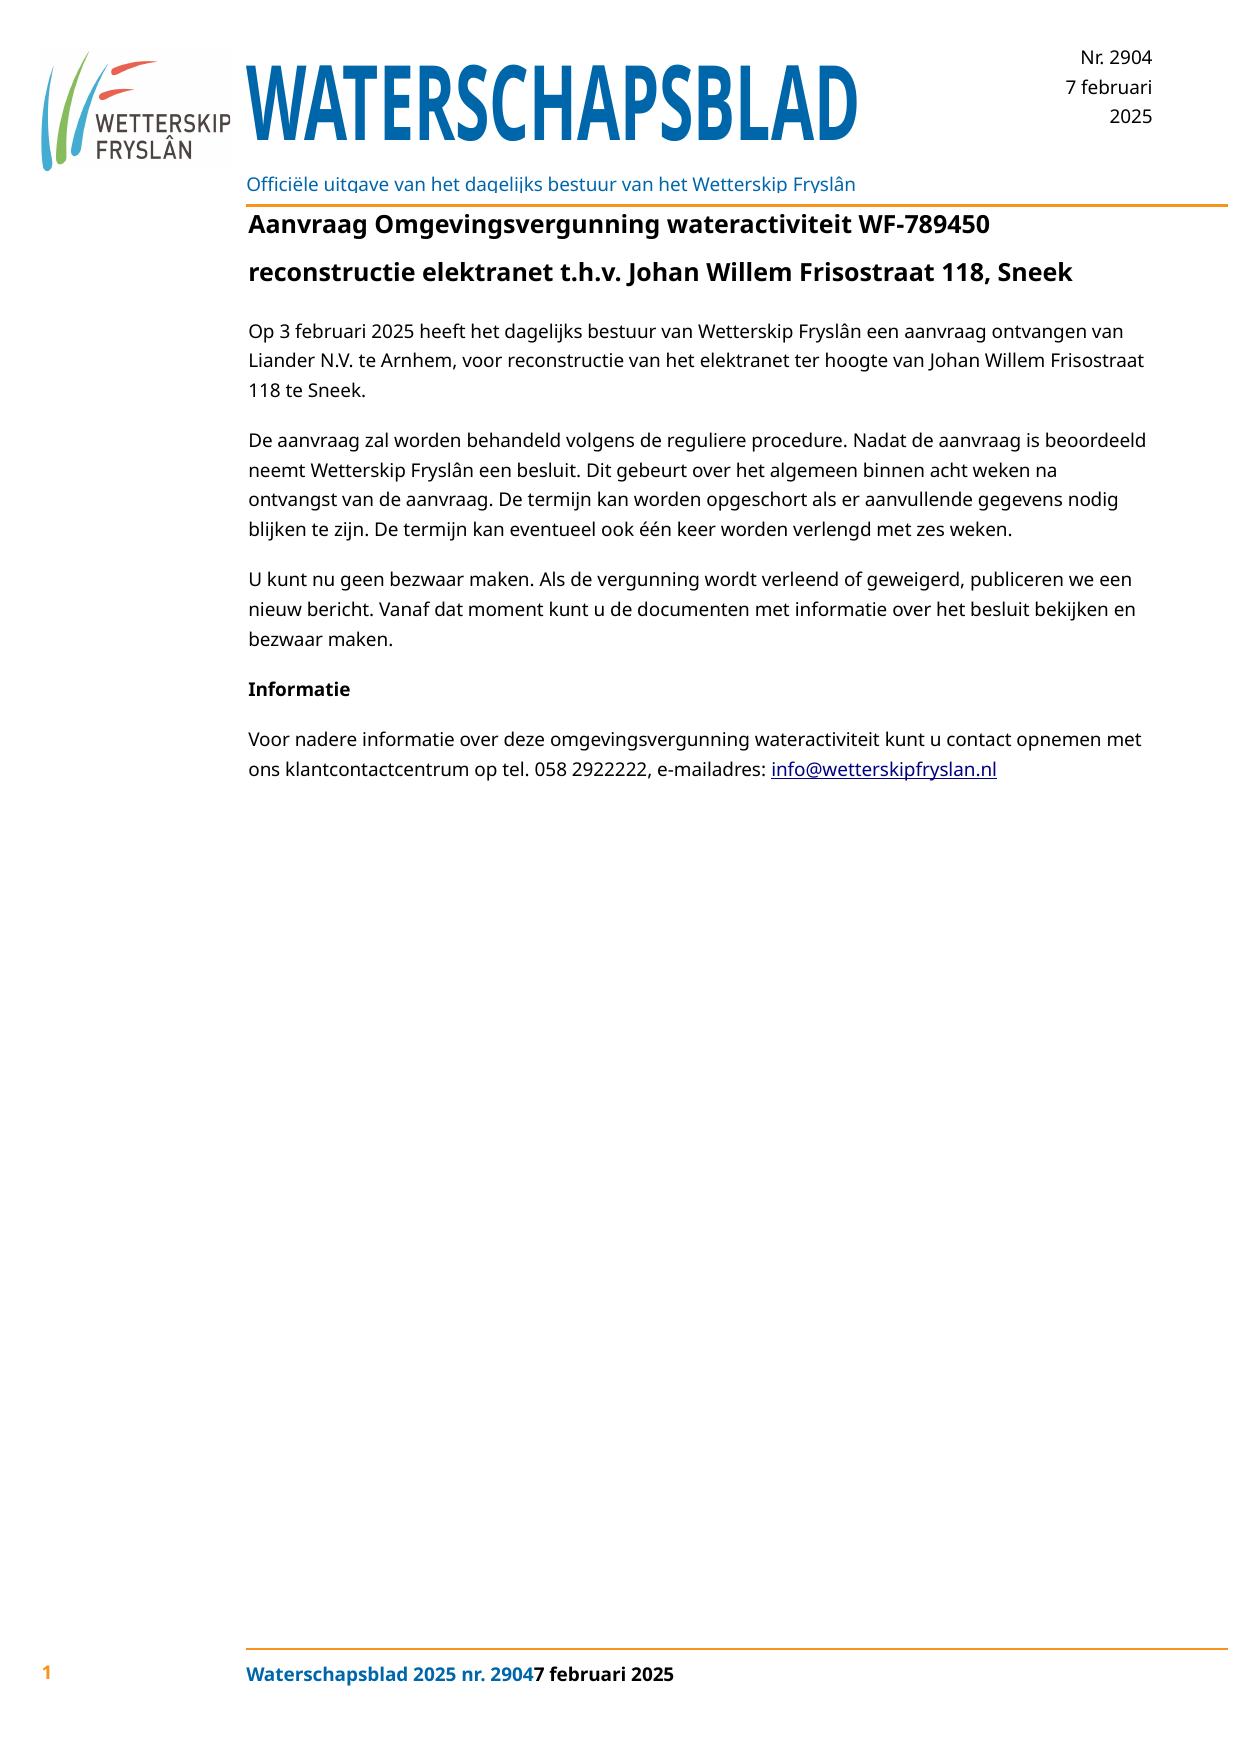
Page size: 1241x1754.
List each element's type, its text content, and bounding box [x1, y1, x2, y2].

text Aanvraag Omgevingsvergunning wateractiviteit WF-789450 reconstructie elektranet t.h.v. Johan Willem Frisostraat 118, Sneek [248, 207, 1152, 288]
text Voor nadere informatie over deze omgevingsvergunning wateractiviteit kunt u contact opnemen met ons klantcontactcentrum op tel. 058 2922222, e-mailadres: info@wetterskipfryslan.nl [248, 727, 1152, 782]
text De aanvraag zal worden behandeld volgens de reguliere procedure. Nadat de aanvraag is beoordeeld neemt Wetterskip Fryslân een besluit. Dit gebeurt over het algemeen binnen acht weken na ontvangst van de aanvraag. De termijn kan worden opgeschort als er aanvullende gegevens nodig blijken te zijn. De termijn kan eventueel ook één keer worden verlengd met zes weken. [248, 427, 1152, 542]
text Op 3 februari 2025 heeft het dagelijks bestuur van Wetterskip Fryslân een aanvraag ontvangen van Liander N.V. te Arnhem, voor reconstructie van het elektranet ter hoogte van Johan Willem Frisostraat 118 te Sneek. [248, 318, 1152, 403]
text U kunt nu geen bezwaar maken. Als de vergunning wordt verleend of geweigerd, publiceren we een nieuw bericht. Vanaf dat moment kunt u de documenten met informatie over het besluit bekijken en bezwaar maken. [248, 567, 1152, 652]
picture [41, 47, 231, 172]
text Informatie [248, 676, 1152, 702]
